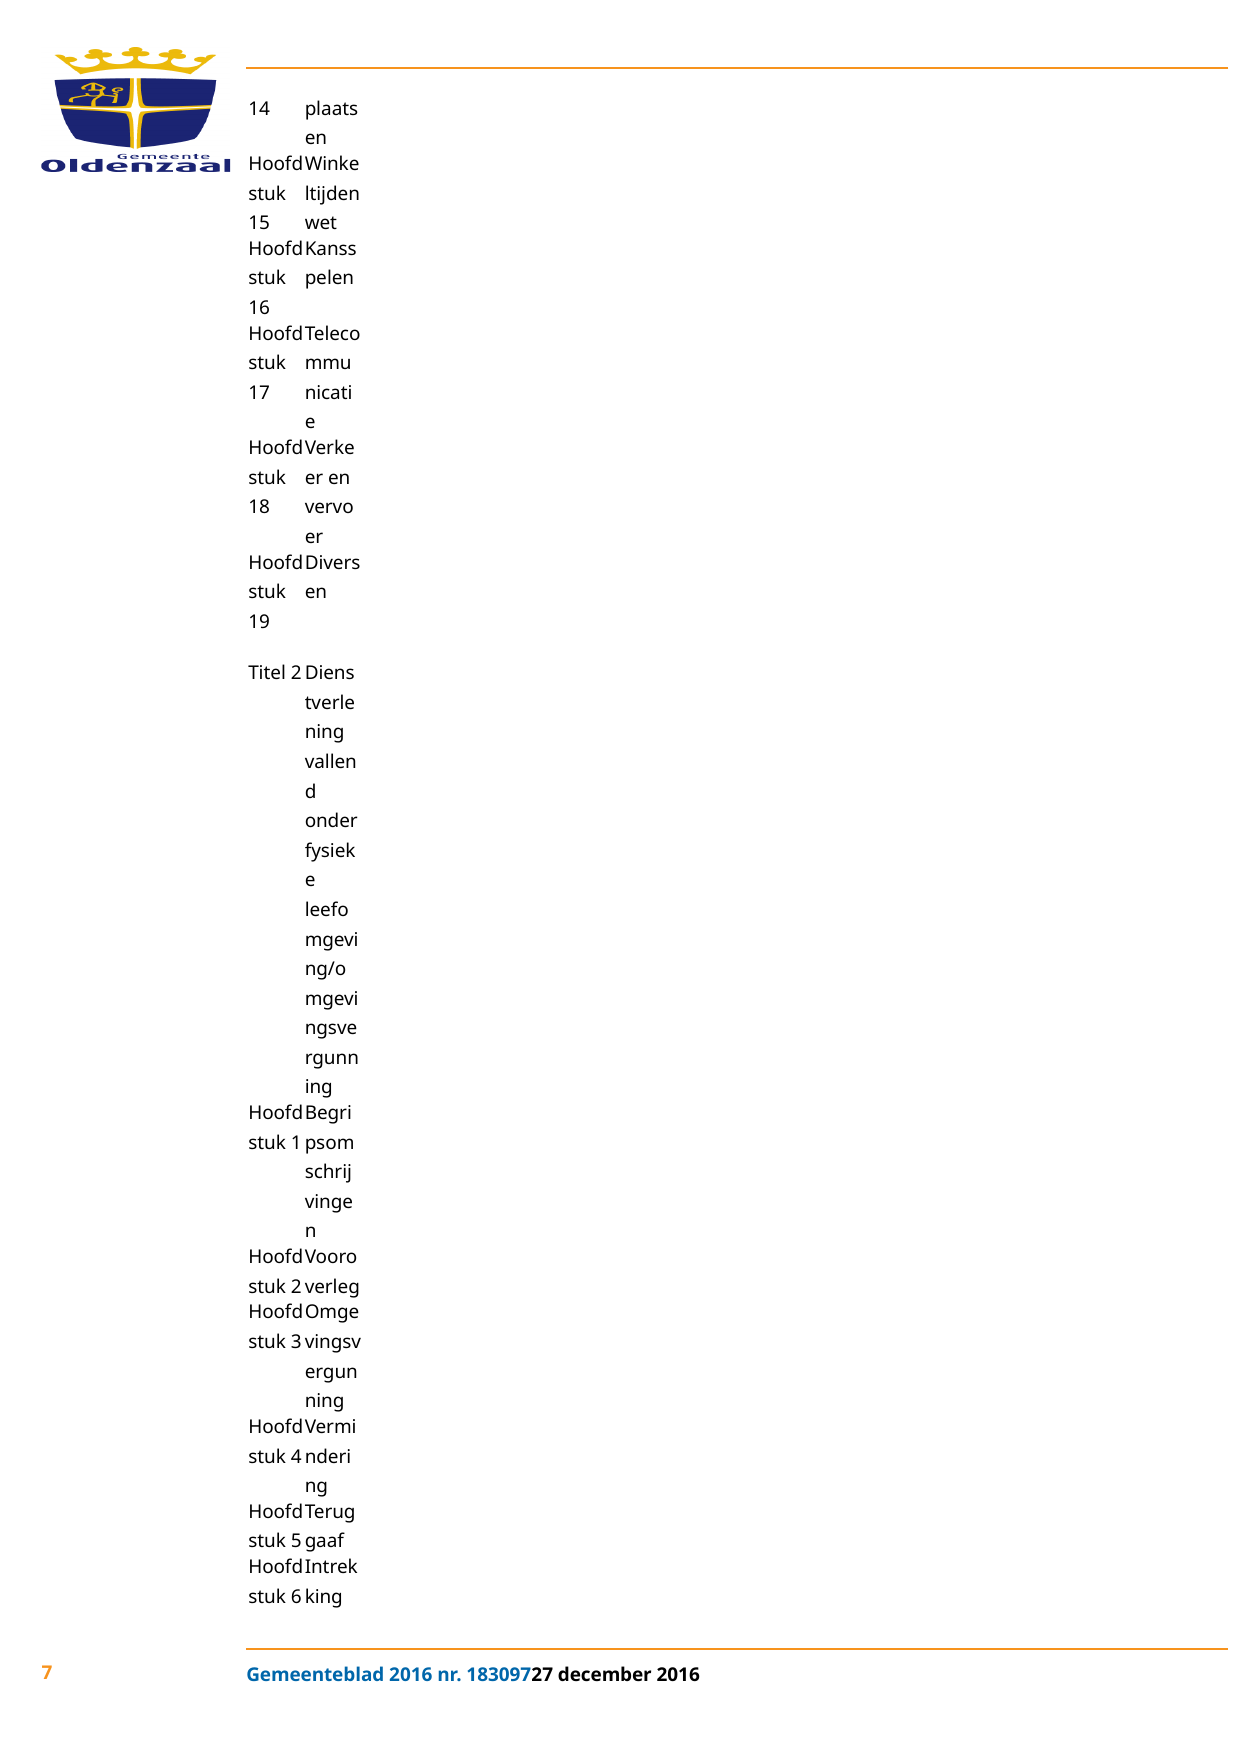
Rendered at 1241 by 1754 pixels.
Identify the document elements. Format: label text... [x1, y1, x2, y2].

table_cell Omgevingsvergunning [305, 1299, 361, 1413]
table_cell Hoofdstuk 16 [248, 235, 304, 320]
table_cell Teruggaaf [305, 1498, 361, 1553]
table_cell Kansspelen [305, 235, 361, 320]
table_cell [361, 1244, 417, 1299]
table_cell [418, 660, 474, 1099]
table_cell [361, 634, 417, 659]
table_cell plaatsen [305, 95, 361, 150]
table_cell [418, 634, 474, 659]
table_cell Hoofdstuk 19 [248, 549, 304, 634]
table_cell Telecommunicatie [305, 320, 361, 434]
table_cell [361, 660, 417, 1099]
table_cell Hoofdstuk 17 [248, 320, 304, 434]
table_cell [361, 150, 417, 235]
table_cell [418, 434, 474, 549]
table_cell Dienstverlening vallend onder fysieke leefomgeving/omgevingsvergunning [305, 660, 361, 1099]
table_cell [361, 434, 417, 549]
table_cell Hoofdstuk 18 [248, 434, 304, 549]
table_cell Hoofdstuk 1 [248, 1099, 304, 1243]
table_cell [361, 1099, 417, 1243]
table_cell Vooroverleg [305, 1244, 361, 1299]
table_cell [418, 1244, 474, 1299]
table_cell [418, 1099, 474, 1243]
table_cell [418, 549, 474, 634]
picture [41, 47, 231, 172]
table_cell Hoofdstuk 6 [248, 1554, 304, 1609]
table_cell [418, 95, 474, 150]
table_cell [418, 1299, 474, 1413]
table_cell Verkeer en vervoer [305, 434, 361, 549]
table_cell Winkeltijdenwet [305, 150, 361, 235]
table_cell 14 [248, 95, 304, 150]
table_cell Hoofdstuk 5 [248, 1498, 304, 1553]
table_cell Diversen [305, 549, 361, 634]
table_cell [361, 1498, 417, 1553]
table_cell [361, 1554, 417, 1609]
table_cell [418, 1498, 474, 1553]
table_cell Intrekking [305, 1554, 361, 1609]
table_cell Hoofdstuk 15 [248, 150, 304, 235]
table_cell [361, 235, 417, 320]
table_cell Hoofdstuk 4 [248, 1413, 304, 1498]
table_cell Begripsomschrijvingen [305, 1099, 361, 1243]
table_cell [418, 150, 474, 235]
table_cell [361, 549, 417, 634]
table_cell [361, 95, 417, 150]
table_cell Hoofdstuk 3 [248, 1299, 304, 1413]
table_cell [361, 320, 417, 434]
table_cell [418, 320, 474, 434]
table_cell Vermindering [305, 1413, 361, 1498]
table_cell [361, 1299, 417, 1413]
table_cell [248, 634, 304, 659]
table_cell [418, 1554, 474, 1609]
table_cell [361, 1413, 417, 1498]
table_cell [418, 235, 474, 320]
table_cell Hoofdstuk 2 [248, 1244, 304, 1299]
table_cell [305, 634, 361, 659]
table_cell Titel 2 [248, 660, 304, 1099]
table_cell [418, 1413, 474, 1498]
